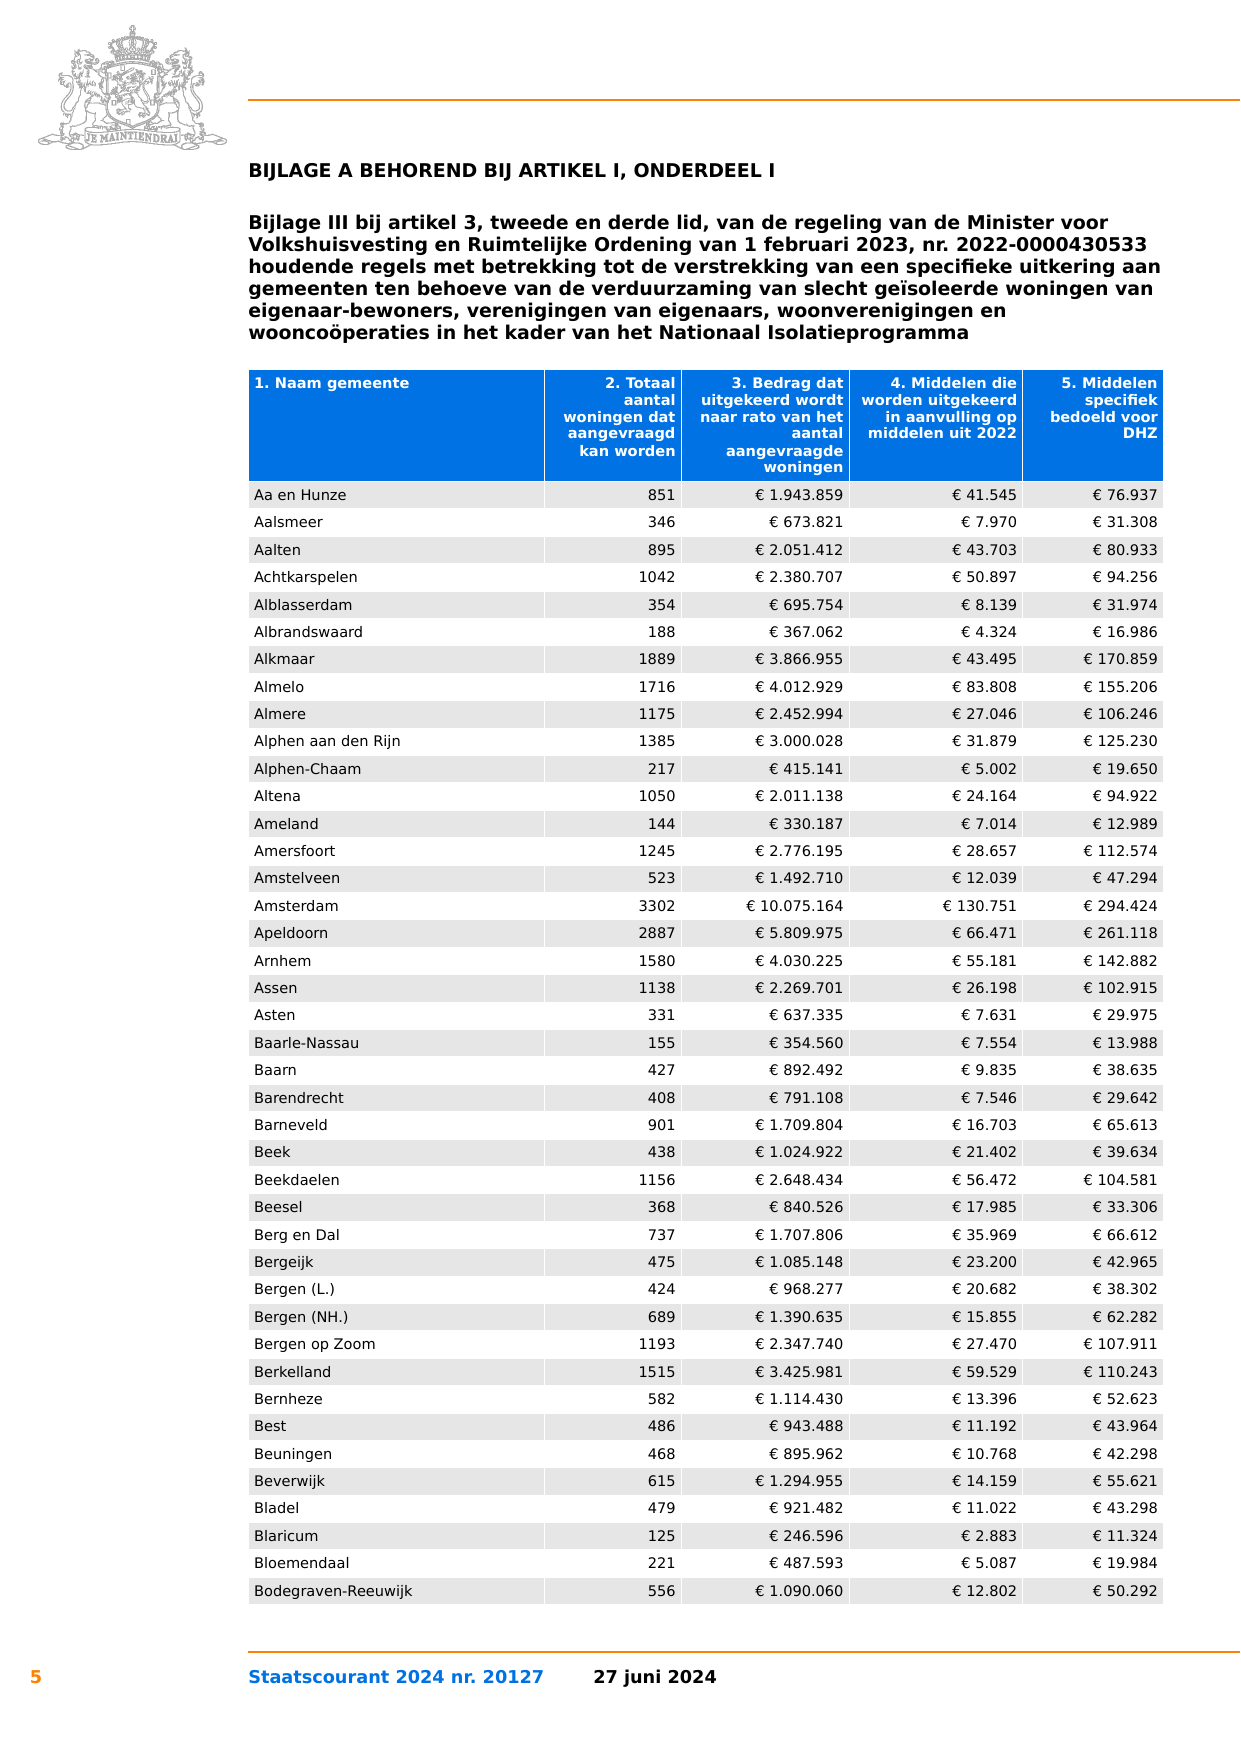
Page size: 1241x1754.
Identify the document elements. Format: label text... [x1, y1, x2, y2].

table_cell 1245 [545, 838, 681, 864]
table_cell € 62.282 [1023, 1304, 1163, 1330]
table_cell € 130.751 [850, 893, 1022, 919]
table_cell € 7.970 [850, 510, 1022, 536]
table_cell € 1.492.710 [682, 866, 849, 892]
table_cell € 13.988 [1023, 1030, 1163, 1056]
table_cell € 107.911 [1023, 1331, 1163, 1358]
table_cell € 1.114.430 [682, 1386, 849, 1412]
table_cell € 246.596 [682, 1523, 849, 1549]
table_cell € 65.613 [1023, 1112, 1163, 1138]
table_cell € 7.631 [850, 1003, 1022, 1029]
table_cell € 23.200 [850, 1249, 1022, 1276]
table_cell 1042 [545, 564, 681, 591]
table_cell € 43.298 [1023, 1496, 1163, 1522]
table_cell € 125.230 [1023, 729, 1163, 755]
table_cell € 7.014 [850, 811, 1022, 837]
table_header 2. Totaal aantal woningen dat aangevraagd kan worden [545, 370, 681, 481]
table_cell Albrandswaard [249, 619, 544, 645]
table_cell € 2.051.412 [682, 537, 849, 563]
table_cell Alblasserdam [249, 592, 544, 618]
table_cell € 1.090.060 [682, 1578, 849, 1604]
table_cell Alkmaar [249, 646, 544, 673]
table_cell 408 [545, 1085, 681, 1111]
table_cell 3302 [545, 893, 681, 919]
table_header 5. Middelen specifiek bedoeld voor DHZ [1023, 370, 1163, 481]
table_cell € 10.075.164 [682, 893, 849, 919]
table_cell Beuningen [249, 1441, 544, 1467]
table_cell 438 [545, 1140, 681, 1166]
table_cell € 15.855 [850, 1304, 1022, 1330]
table_cell € 1.390.635 [682, 1304, 849, 1330]
table_cell € 695.754 [682, 592, 849, 618]
table_cell € 10.768 [850, 1441, 1022, 1467]
table_cell € 42.965 [1023, 1249, 1163, 1276]
table_cell € 43.964 [1023, 1414, 1163, 1440]
table_header 1. Naam gemeente [249, 370, 544, 481]
table_cell € 5.087 [850, 1551, 1022, 1577]
table_cell € 20.682 [850, 1277, 1022, 1303]
table_cell 1716 [545, 674, 681, 700]
table_cell € 47.294 [1023, 866, 1163, 892]
table_cell € 367.062 [682, 619, 849, 645]
table_cell 486 [545, 1414, 681, 1440]
table_cell 1050 [545, 784, 681, 810]
table_cell € 50.897 [850, 564, 1022, 591]
table_cell 144 [545, 811, 681, 837]
table_cell € 11.324 [1023, 1523, 1163, 1549]
table_cell € 2.347.740 [682, 1331, 849, 1358]
table_cell € 38.635 [1023, 1058, 1163, 1084]
table_cell € 155.206 [1023, 674, 1163, 700]
table_cell € 31.879 [850, 729, 1022, 755]
table_cell € 2.269.701 [682, 975, 849, 1002]
table_cell € 1.943.859 [682, 482, 849, 508]
table_cell 221 [545, 1551, 681, 1577]
table_cell Aalsmeer [249, 510, 544, 536]
table_cell Bodegraven-Reeuwijk [249, 1578, 544, 1604]
table_cell Almelo [249, 674, 544, 700]
table_cell Asten [249, 1003, 544, 1029]
table_cell € 3.425.981 [682, 1359, 849, 1385]
table_cell € 2.883 [850, 1523, 1022, 1549]
table_cell 1889 [545, 646, 681, 673]
table_cell Arnhem [249, 948, 544, 974]
table_cell € 5.002 [850, 756, 1022, 782]
table_cell Alphen-Chaam [249, 756, 544, 782]
table_cell 689 [545, 1304, 681, 1330]
table_cell € 112.574 [1023, 838, 1163, 864]
table_cell € 7.554 [850, 1030, 1022, 1056]
table_cell € 4.030.225 [682, 948, 849, 974]
subtitle BIJLAGE A BEHOREND BIJ ARTIKEL I, ONDERDEEL I [248, 160, 1163, 182]
table_cell Bergeijk [249, 1249, 544, 1276]
table_cell € 3.866.955 [682, 646, 849, 673]
table_cell € 21.402 [850, 1140, 1022, 1166]
table_cell 1175 [545, 701, 681, 728]
table_cell Barneveld [249, 1112, 544, 1138]
table_cell € 110.243 [1023, 1359, 1163, 1385]
table_cell € 637.335 [682, 1003, 849, 1029]
table_cell € 895.962 [682, 1441, 849, 1467]
table_cell Bernheze [249, 1386, 544, 1412]
table_cell Beesel [249, 1194, 544, 1221]
table_cell € 415.141 [682, 756, 849, 782]
table_cell € 17.985 [850, 1194, 1022, 1221]
table_cell € 12.989 [1023, 811, 1163, 837]
table_cell € 1.707.806 [682, 1222, 849, 1248]
table_cell € 5.809.975 [682, 920, 849, 947]
table_cell Beek [249, 1140, 544, 1166]
table_cell 427 [545, 1058, 681, 1084]
table_cell € 142.882 [1023, 948, 1163, 974]
table_cell € 673.821 [682, 510, 849, 536]
table_cell € 52.623 [1023, 1386, 1163, 1412]
table_cell Apeldoorn [249, 920, 544, 947]
table_cell Berkelland [249, 1359, 544, 1385]
table_cell 523 [545, 866, 681, 892]
table_cell € 2.452.994 [682, 701, 849, 728]
table_cell 331 [545, 1003, 681, 1029]
table_cell € 76.937 [1023, 482, 1163, 508]
table_cell € 1.085.148 [682, 1249, 849, 1276]
table_cell Bergen op Zoom [249, 1331, 544, 1358]
picture [38, 25, 227, 150]
table_cell € 31.308 [1023, 510, 1163, 536]
table_cell 217 [545, 756, 681, 782]
table_cell € 9.835 [850, 1058, 1022, 1084]
table_cell € 294.424 [1023, 893, 1163, 919]
table_cell Amstelveen [249, 866, 544, 892]
table_cell 2887 [545, 920, 681, 947]
table_cell € 19.650 [1023, 756, 1163, 782]
table_cell € 4.012.929 [682, 674, 849, 700]
table_cell € 330.187 [682, 811, 849, 837]
table_cell 1138 [545, 975, 681, 1002]
table_cell Almere [249, 701, 544, 728]
table_cell € 2.011.138 [682, 784, 849, 810]
table_cell € 42.298 [1023, 1441, 1163, 1467]
table_cell € 28.657 [850, 838, 1022, 864]
table_cell € 840.526 [682, 1194, 849, 1221]
table_cell € 4.324 [850, 619, 1022, 645]
table_cell € 943.488 [682, 1414, 849, 1440]
table_cell € 66.471 [850, 920, 1022, 947]
table_cell € 892.492 [682, 1058, 849, 1084]
table_cell 346 [545, 510, 681, 536]
table_cell € 261.118 [1023, 920, 1163, 947]
table_cell 368 [545, 1194, 681, 1221]
table_cell € 55.181 [850, 948, 1022, 974]
table_cell Berg en Dal [249, 1222, 544, 1248]
table_cell € 2.776.195 [682, 838, 849, 864]
table_cell Aalten [249, 537, 544, 563]
table_cell € 921.482 [682, 1496, 849, 1522]
table_cell € 31.974 [1023, 592, 1163, 618]
table_cell € 102.915 [1023, 975, 1163, 1002]
table_cell € 19.984 [1023, 1551, 1163, 1577]
table_cell Achtkarspelen [249, 564, 544, 591]
table_cell Ameland [249, 811, 544, 837]
table_cell € 39.634 [1023, 1140, 1163, 1166]
table_cell € 29.975 [1023, 1003, 1163, 1029]
table_cell € 38.302 [1023, 1277, 1163, 1303]
table_cell € 1.709.804 [682, 1112, 849, 1138]
table_cell 556 [545, 1578, 681, 1604]
table_cell Assen [249, 975, 544, 1002]
table_cell € 11.022 [850, 1496, 1022, 1522]
table_cell € 487.593 [682, 1551, 849, 1577]
table_cell 1580 [545, 948, 681, 974]
table_cell 901 [545, 1112, 681, 1138]
table_cell Beverwijk [249, 1468, 544, 1495]
table_cell € 83.808 [850, 674, 1022, 700]
table_cell € 50.292 [1023, 1578, 1163, 1604]
table_cell 1193 [545, 1331, 681, 1358]
subtitle Bijlage III bij artikel 3, tweede en derde lid, van de regeling van de Minister voor Volkshuisvesting en Ruimtelijke Ordening van 1 februari 2023, nr. 2022-0000430533 houdende regels met betrekking tot de verstrekking van een specifieke uitkering aan gemeenten ten behoeve van de verduurzaming van slecht geïsoleerde woningen van eigenaar-bewoners, verenigingen van eigenaars, woonverenigingen en wooncoöperaties in het kader van het Nationaal Isolatieprogramma [248, 212, 1163, 344]
table_cell 1515 [545, 1359, 681, 1385]
table_cell € 55.621 [1023, 1468, 1163, 1495]
table_cell 125 [545, 1523, 681, 1549]
table_cell € 7.546 [850, 1085, 1022, 1111]
table_cell € 29.642 [1023, 1085, 1163, 1111]
table_cell € 16.986 [1023, 619, 1163, 645]
table_header 4. Middelen die worden uitgekeerd in aanvulling op middelen uit 2022 [850, 370, 1022, 481]
table_cell € 14.159 [850, 1468, 1022, 1495]
table_cell 188 [545, 619, 681, 645]
table_cell 851 [545, 482, 681, 508]
table_cell Bloemendaal [249, 1551, 544, 1577]
table_cell € 2.380.707 [682, 564, 849, 591]
table_cell € 354.560 [682, 1030, 849, 1056]
table_cell 468 [545, 1441, 681, 1467]
table_cell € 43.703 [850, 537, 1022, 563]
table_cell 737 [545, 1222, 681, 1248]
table_cell € 1.024.922 [682, 1140, 849, 1166]
table_cell Barendrecht [249, 1085, 544, 1111]
table_cell 895 [545, 537, 681, 563]
table_cell Bergen (L.) [249, 1277, 544, 1303]
table_cell € 968.277 [682, 1277, 849, 1303]
table_cell € 3.000.028 [682, 729, 849, 755]
table_cell 354 [545, 592, 681, 618]
table_cell € 41.545 [850, 482, 1022, 508]
table_cell € 66.612 [1023, 1222, 1163, 1248]
table_cell € 11.192 [850, 1414, 1022, 1440]
table_cell € 80.933 [1023, 537, 1163, 563]
table_cell € 94.922 [1023, 784, 1163, 810]
table_cell 479 [545, 1496, 681, 1522]
table_cell € 94.256 [1023, 564, 1163, 591]
table_cell € 104.581 [1023, 1167, 1163, 1193]
table_cell Baarn [249, 1058, 544, 1084]
table_cell Bladel [249, 1496, 544, 1522]
table_cell Aa en Hunze [249, 482, 544, 508]
table_cell € 56.472 [850, 1167, 1022, 1193]
table_cell € 27.046 [850, 701, 1022, 728]
table_cell Best [249, 1414, 544, 1440]
table_cell € 791.108 [682, 1085, 849, 1111]
table_cell € 33.306 [1023, 1194, 1163, 1221]
table_cell 615 [545, 1468, 681, 1495]
table_cell 1156 [545, 1167, 681, 1193]
table_cell € 27.470 [850, 1331, 1022, 1358]
table_cell € 59.529 [850, 1359, 1022, 1385]
table_cell € 43.495 [850, 646, 1022, 673]
table_cell € 1.294.955 [682, 1468, 849, 1495]
table_header 3. Bedrag dat uitgekeerd wordt naar rato van het aantal aangevraagde woningen [682, 370, 849, 481]
table_cell 475 [545, 1249, 681, 1276]
table_cell 582 [545, 1386, 681, 1412]
table_cell 155 [545, 1030, 681, 1056]
table_cell € 16.703 [850, 1112, 1022, 1138]
table_cell € 2.648.434 [682, 1167, 849, 1193]
table_cell € 170.859 [1023, 646, 1163, 673]
table_cell Amersfoort [249, 838, 544, 864]
table_cell Baarle-Nassau [249, 1030, 544, 1056]
table_cell Blaricum [249, 1523, 544, 1549]
table_cell 424 [545, 1277, 681, 1303]
table_cell € 13.396 [850, 1386, 1022, 1412]
table_cell Amsterdam [249, 893, 544, 919]
table_cell Beekdaelen [249, 1167, 544, 1193]
table_cell € 12.039 [850, 866, 1022, 892]
table_cell Altena [249, 784, 544, 810]
table_cell € 24.164 [850, 784, 1022, 810]
table_cell € 12.802 [850, 1578, 1022, 1604]
table_cell Alphen aan den Rijn [249, 729, 544, 755]
table_cell € 8.139 [850, 592, 1022, 618]
table_cell € 26.198 [850, 975, 1022, 1002]
table_cell 1385 [545, 729, 681, 755]
table_cell Bergen (NH.) [249, 1304, 544, 1330]
table_cell € 106.246 [1023, 701, 1163, 728]
table_cell € 35.969 [850, 1222, 1022, 1248]
